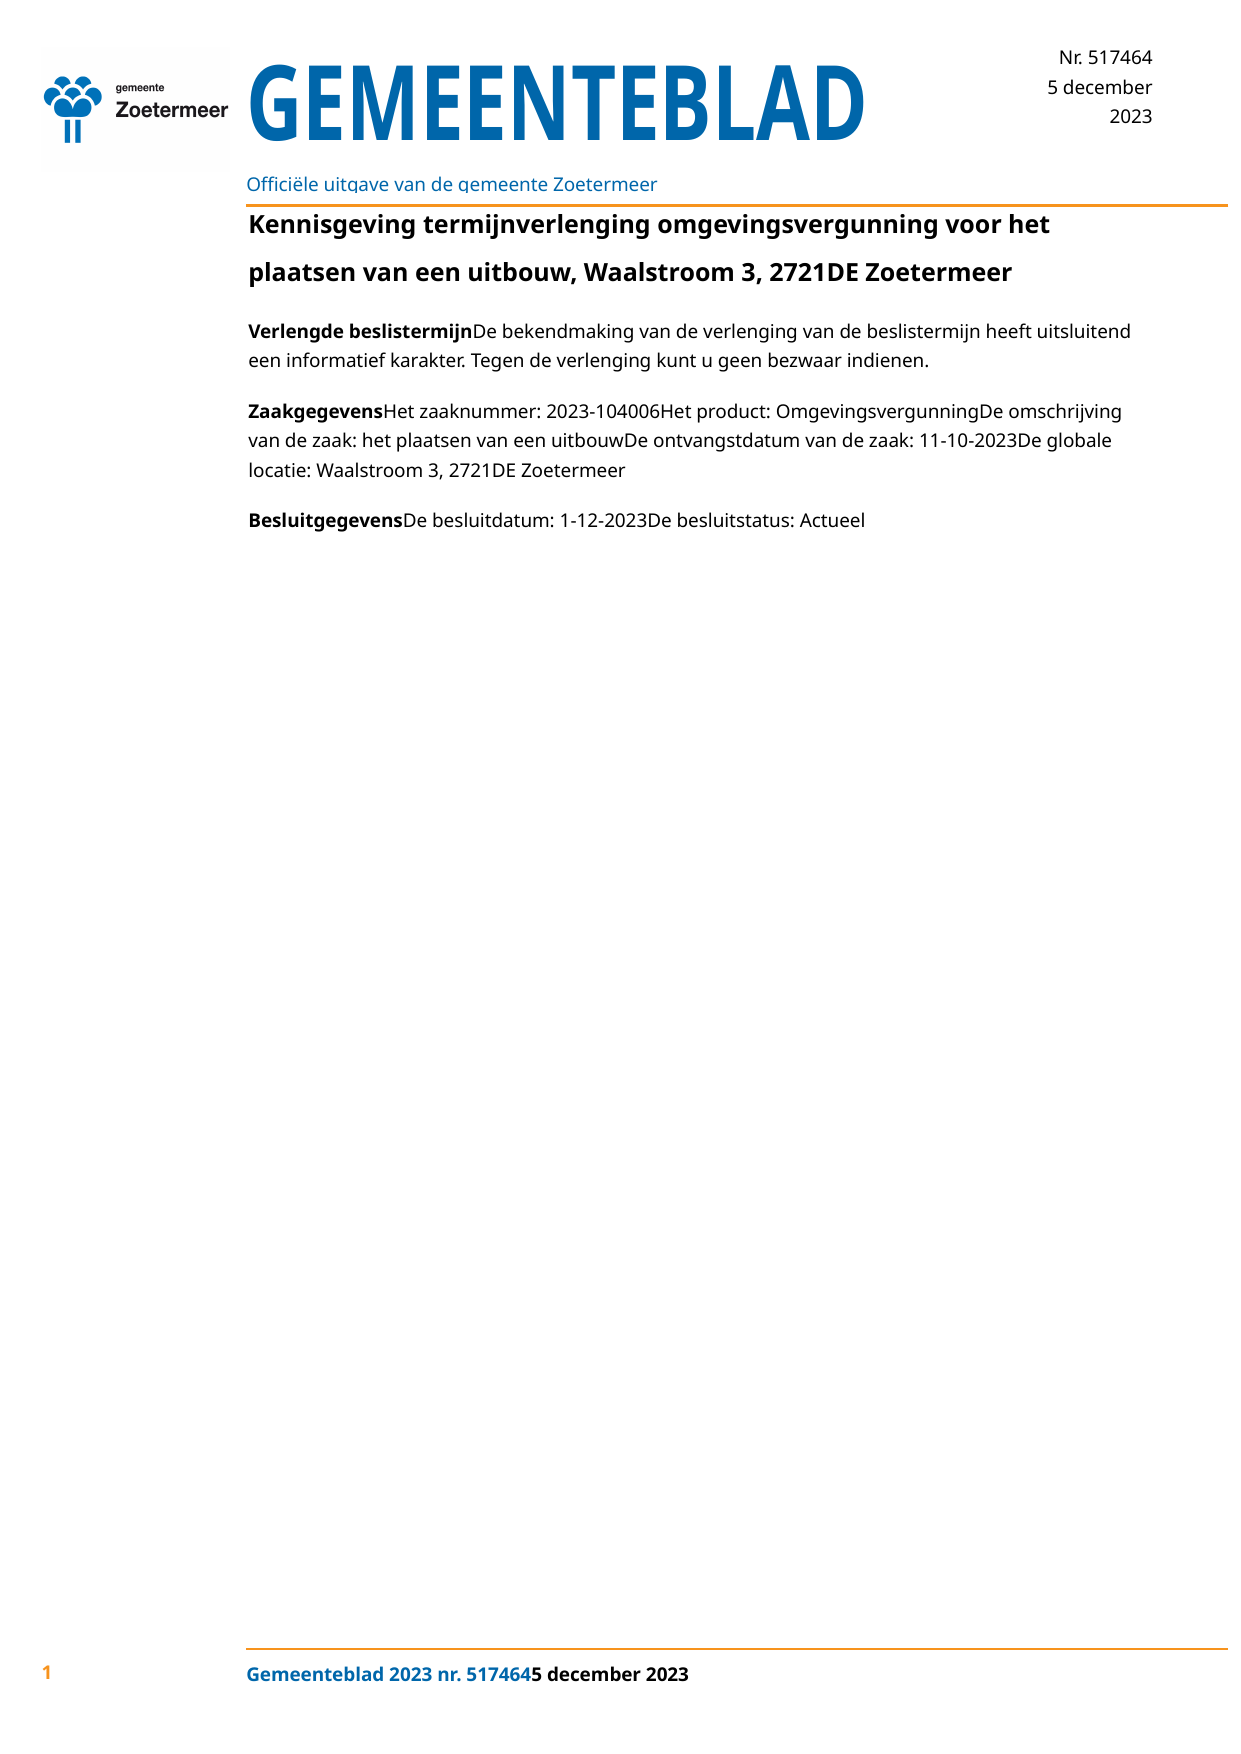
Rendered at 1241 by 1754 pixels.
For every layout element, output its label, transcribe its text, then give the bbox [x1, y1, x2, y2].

text BesluitgegevensDe besluitdatum: 1-12-2023De besluitstatus: Actueel [248, 507, 1152, 533]
text Verlengde beslistermijnDe bekendmaking van de verlenging van de beslistermijn heeft uitsluitend een informatief karakter. Tegen de verlenging kunt u geen bezwaar indienen. [248, 318, 1152, 373]
text ZaakgegevensHet zaaknummer: 2023-104006Het product: OmgevingsvergunningDe omschrijving van de zaak: het plaatsen van een uitbouwDe ontvangstdatum van de zaak: 11-10-2023De globale locatie: Waalstroom 3, 2721DE Zoetermeer [248, 398, 1152, 483]
text Kennisgeving termijnverlenging omgevingsvergunning voor het plaatsen van een uitbouw, Waalstroom 3, 2721DE Zoetermeer [248, 207, 1152, 288]
picture [41, 47, 231, 172]
